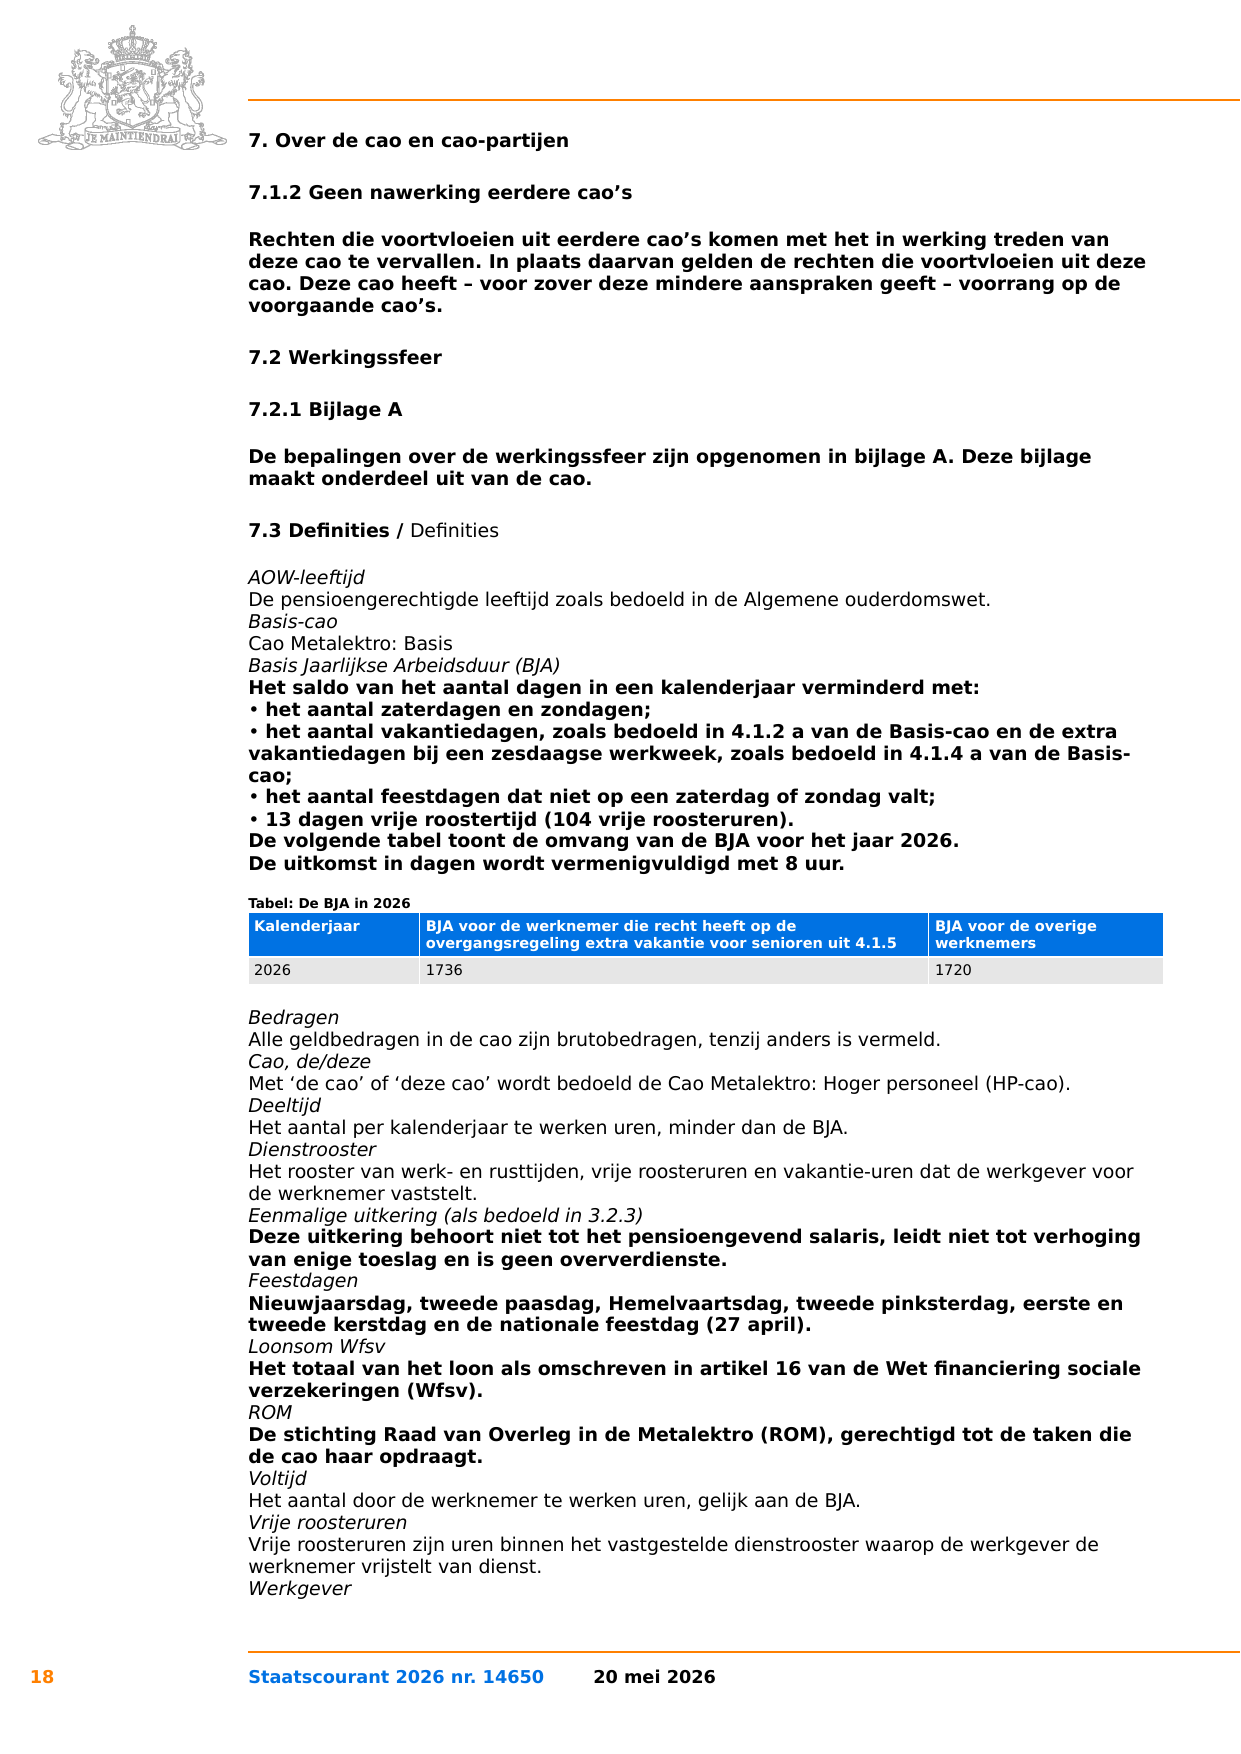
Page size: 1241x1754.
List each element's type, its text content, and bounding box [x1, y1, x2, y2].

text • het aantal zaterdagen en zondagen; [248, 698, 1163, 721]
text Feestdagen [248, 1270, 1163, 1292]
text AOW-leeftijd [248, 567, 1163, 589]
text Het rooster van werk- en rusttijden, vrije roosteruren en vakantie-uren dat de werkgever voor de werknemer vaststelt. [248, 1161, 1163, 1204]
text De volgende tabel toont de omvang van de BJA voor het jaar 2026. [248, 830, 1163, 852]
text Vrije roosteruren [248, 1512, 1163, 1534]
text ROM [248, 1402, 1163, 1424]
table_cell 2026 [249, 958, 419, 984]
table_cell BJA voor de werknemer die recht heeft op de overgangsregeling extra vakantie voor senioren uit 4.1.5 [420, 913, 928, 956]
text Basis Jaarlijkse Arbeidsduur (BJA) [248, 654, 1163, 677]
text Alle geldbedragen in de cao zijn brutobedragen, tenzij anders is vermeld. [248, 1029, 1163, 1051]
text Cao, de/deze [248, 1051, 1163, 1073]
text Cao Metalektro: Basis [248, 633, 1163, 654]
text De bepalingen over de werkingssfeer zijn opgenomen in bijlage A. Deze bijlage maakt onderdeel uit van de cao. [248, 446, 1163, 490]
table_cell Kalenderjaar [249, 913, 419, 956]
subtitle 7.3 Definities / Definities [248, 520, 1163, 542]
table_header Tabel: De BJA in 2026 [248, 896, 1163, 912]
text Dienstrooster [248, 1138, 1163, 1161]
text Het aantal door de werknemer te werken uren, gelijk aan de BJA. [248, 1490, 1163, 1512]
table_cell 1736 [420, 958, 928, 984]
text Rechten die voortvloeien uit eerdere cao’s komen met het in werking treden van deze cao te vervallen. In plaats daarvan gelden de rechten die voortvloeien uit deze cao. Deze cao heeft – voor zover deze mindere aanspraken geeft – voorrang op de voorgaande cao’s. [248, 229, 1163, 317]
table_cell BJA voor de overige werknemers [929, 913, 1163, 956]
text Bedragen [248, 1007, 1163, 1029]
text Nieuwjaarsdag, tweede paasdag, Hemelvaartsdag, tweede pinksterdag, eerste en tweede kerstdag en de nationale feestdag (27 april). [248, 1292, 1163, 1336]
text Het aantal per kalenderjaar te werken uren, minder dan de BJA. [248, 1117, 1163, 1138]
text Het totaal van het loon als omschreven in artikel 16 van de Wet financiering sociale verzekeringen (Wfsv). [248, 1358, 1163, 1402]
text De uitkomst in dagen wordt vermenigvuldigd met 8 uur. [248, 852, 1163, 874]
subtitle 7.1.2 Geen nawerking eerdere cao’s [248, 182, 1163, 204]
text Voltijd [248, 1468, 1163, 1490]
text Deeltijd [248, 1094, 1163, 1117]
text • het aantal vakantiedagen, zoals bedoeld in 4.1.2 a van de Basis-cao en de extra vakantiedagen bij een zesdaagse werkweek, zoals bedoeld in 4.1.4 a van de Basis-cao; [248, 721, 1163, 786]
picture [38, 25, 227, 150]
text Werkgever [248, 1578, 1163, 1600]
text De stichting Raad van Overleg in de Metalektro (ROM), gerechtigd tot de taken die de cao haar opdraagt. [248, 1424, 1163, 1468]
text Loonsom Wfsv [248, 1336, 1163, 1358]
text De pensioengerechtigde leeftijd zoals bedoeld in de Algemene ouderdomswet. [248, 589, 1163, 611]
text Basis-cao [248, 611, 1163, 633]
text Vrije roosteruren zijn uren binnen het vastgestelde dienstrooster waarop de werkgever de werknemer vrijstelt van dienst. [248, 1534, 1163, 1578]
text Het saldo van het aantal dagen in een kalenderjaar verminderd met: [248, 677, 1163, 698]
subtitle 7.2 Werkingssfeer [248, 347, 1163, 369]
text Eenmalige uitkering (als bedoeld in 3.2.3) [248, 1204, 1163, 1226]
text Met ‘de cao’ of ‘deze cao’ wordt bedoeld de Cao Metalektro: Hoger personeel (HP-cao). [248, 1073, 1163, 1094]
text • het aantal feestdagen dat niet op een zaterdag of zondag valt; [248, 786, 1163, 808]
text Deze uitkering behoort niet tot het pensioengevend salaris, leidt niet tot verhoging van enige toeslag en is geen oververdienste. [248, 1226, 1163, 1270]
subtitle 7.2.1 Bijlage A [248, 399, 1163, 421]
table_cell 1720 [929, 958, 1163, 984]
text • 13 dagen vrije roostertijd (104 vrije roosteruren). [248, 808, 1163, 830]
subtitle 7. Over de cao en cao-partijen [248, 130, 1163, 152]
